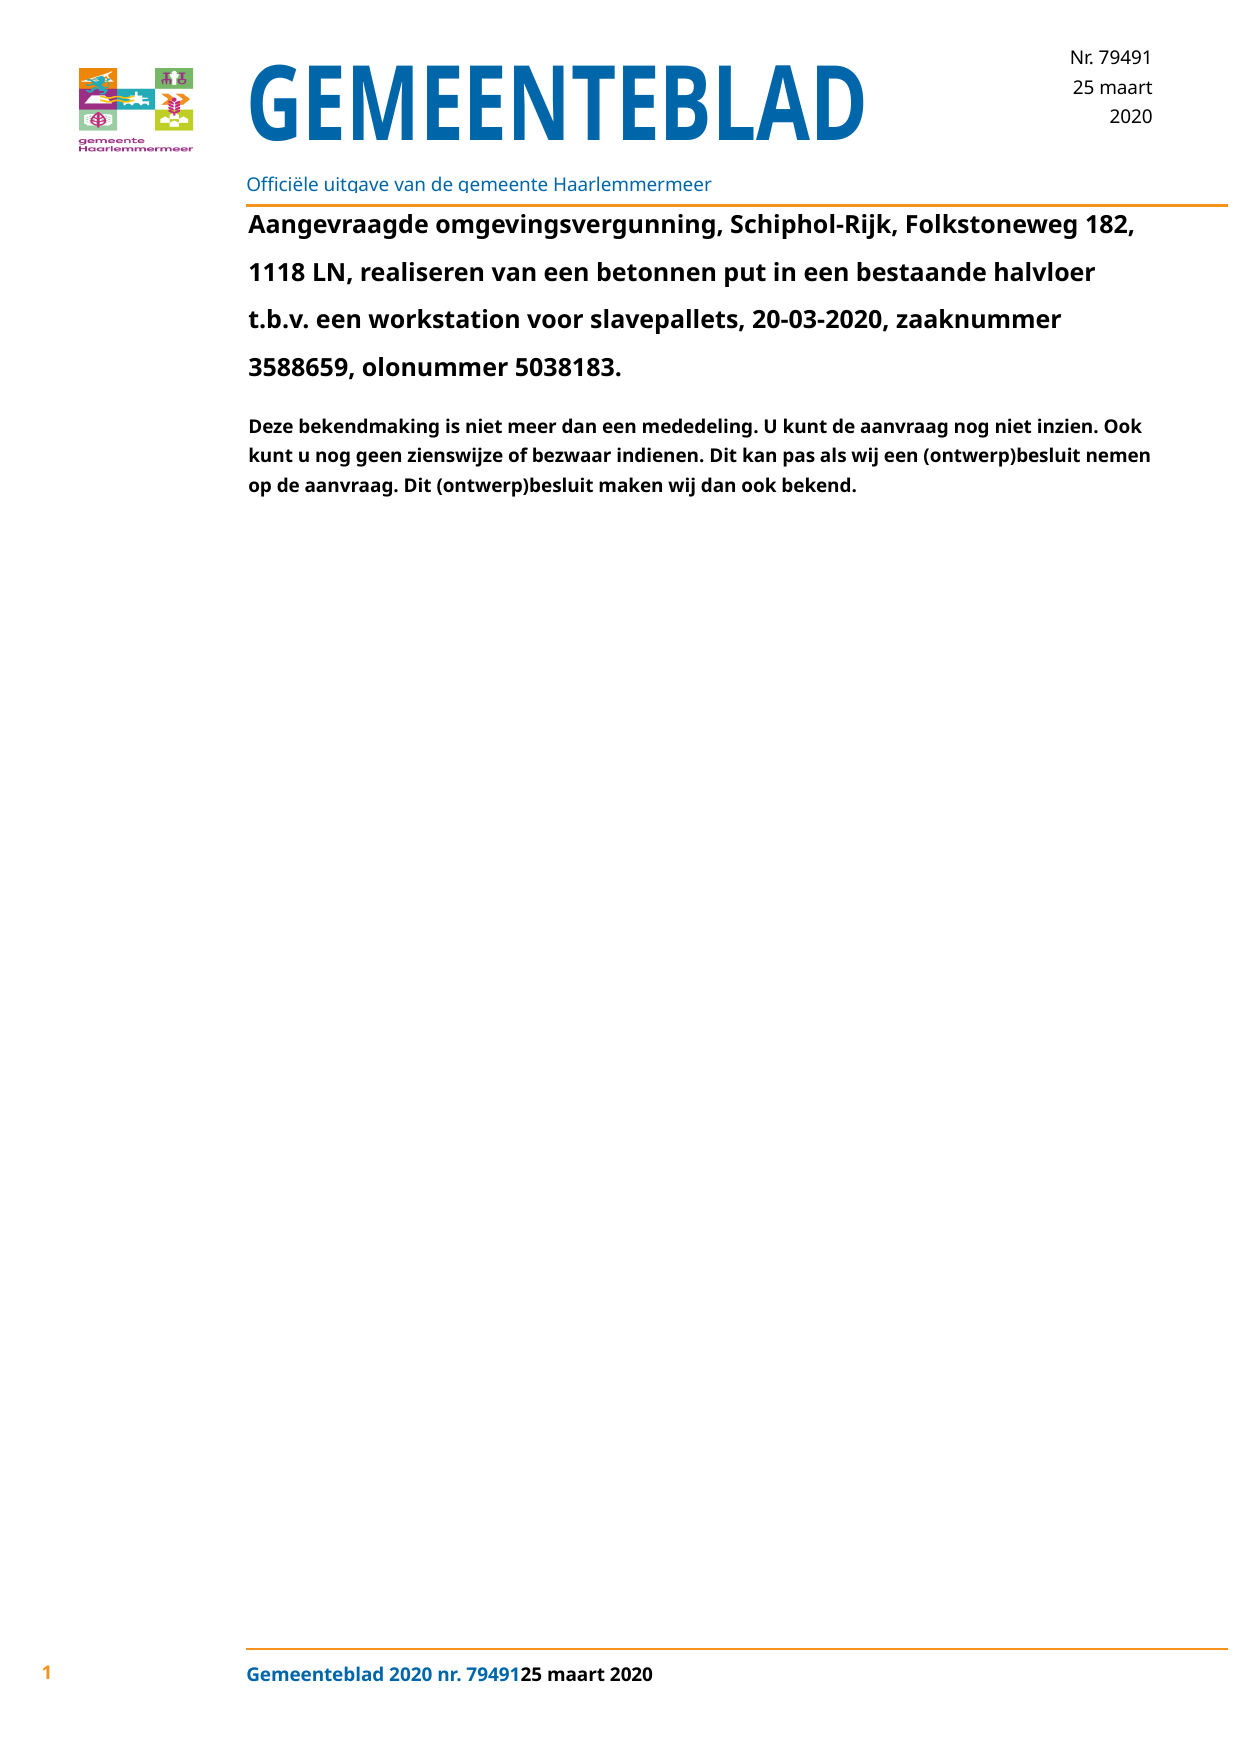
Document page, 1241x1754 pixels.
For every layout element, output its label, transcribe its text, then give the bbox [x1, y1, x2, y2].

text Deze bekendmaking is niet meer dan een mededeling. U kunt de aanvraag nog niet inzien. Ook kunt u nog geen zienswijze of bezwaar indienen. Dit kan pas als wij een (ontwerp)besluit nemen op de aanvraag. Dit (ontwerp)besluit maken wij dan ook bekend. [248, 413, 1152, 498]
picture [41, 47, 231, 172]
text Aangevraagde omgevingsvergunning, Schiphol-Rijk, Folkstoneweg 182, 1118 LN, realiseren van een betonnen put in een bestaande halvloer t.b.v. een workstation voor slavepallets, 20-03-2020, zaaknummer 3588659, olonummer 5038183. [248, 207, 1152, 384]
